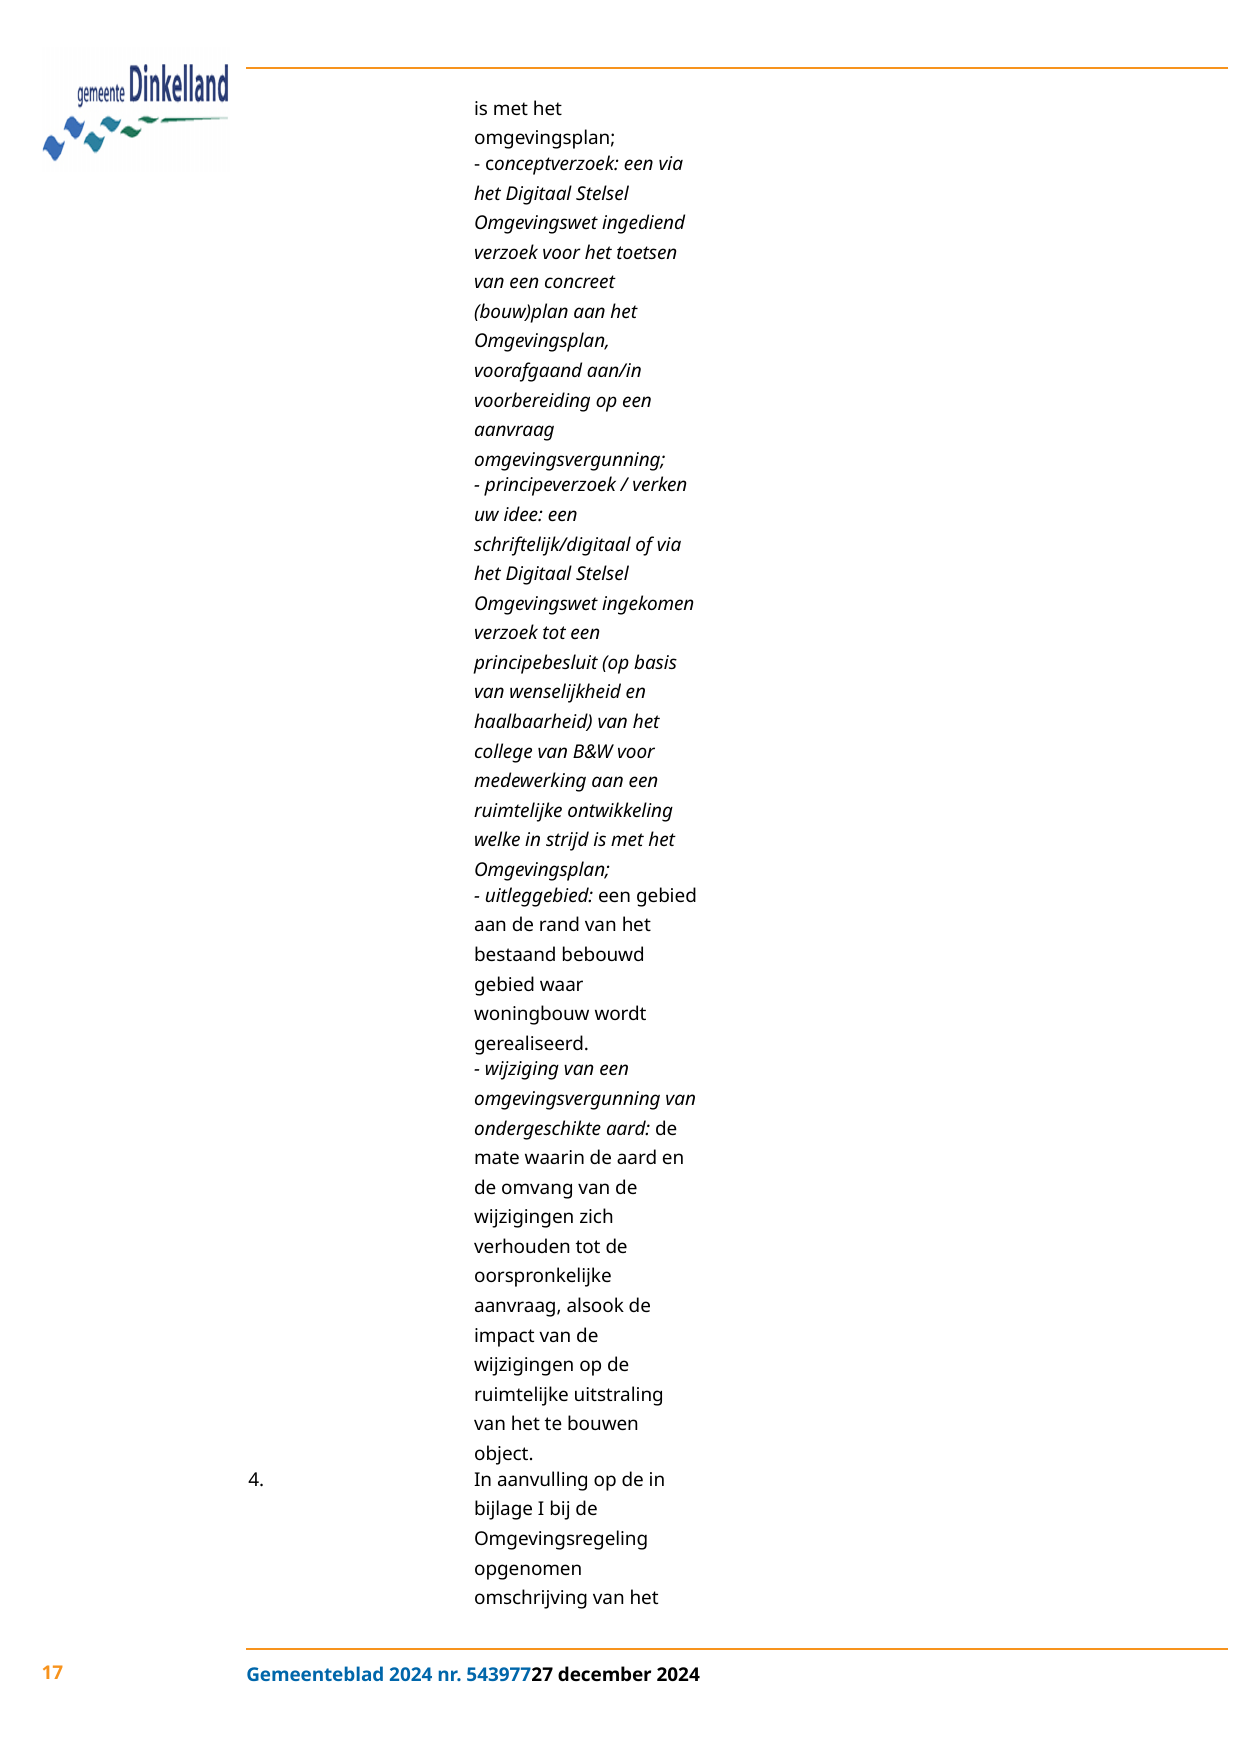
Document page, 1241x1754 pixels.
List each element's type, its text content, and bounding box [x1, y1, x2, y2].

table_cell [248, 150, 474, 472]
table_cell [248, 1056, 474, 1466]
table_cell [248, 472, 474, 882]
table_cell [700, 472, 926, 882]
table_cell - wijziging van een omgevingsvergunning van ondergeschikte aard: de mate waarin de aard en de omvang van de wijzigingen zich verhouden tot de oorspronkelijke aanvraag, alsook de impact van de wijzigingen op de ruimtelijke uitstraling van het te bouwen object. [474, 1056, 700, 1466]
picture [41, 47, 231, 172]
table_cell - conceptverzoek: een via het Digitaal Stelsel Omgevingswet ingediend verzoek voor het toetsen van een concreet (bouw)plan aan het Omgevingsplan, voorafgaand aan/in voorbereiding op een aanvraag omgevingsvergunning; [474, 150, 700, 472]
table_cell [700, 95, 926, 150]
table_cell [926, 150, 1152, 472]
table_cell - uitleggebied: een gebied aan de rand van het bestaand bebouwd gebied waar woningbouw wordt gerealiseerd. [474, 882, 700, 1056]
table_cell [700, 882, 926, 1056]
table_cell [926, 1466, 1152, 1610]
table_cell [926, 472, 1152, 882]
table_cell 4. [248, 1466, 474, 1610]
table_cell [700, 1466, 926, 1610]
table_cell [700, 150, 926, 472]
table_cell [248, 882, 474, 1056]
table_cell [926, 95, 1152, 150]
table_cell is met het omgevingsplan; [474, 95, 700, 150]
table_cell In aanvulling op de in bijlage I bij de Omgevingsregeling opgenomen omschrijving van het [474, 1466, 700, 1610]
table_cell [248, 95, 474, 150]
table_cell [926, 1056, 1152, 1466]
table_cell - principeverzoek / verken uw idee: een schriftelijk/digitaal of via het Digitaal Stelsel Omgevingswet ingekomen verzoek tot een principebesluit (op basis van wenselijkheid en haalbaarheid) van het college van B&W voor medewerking aan een ruimtelijke ontwikkeling welke in strijd is met het Omgevingsplan; [474, 472, 700, 882]
table_cell [700, 1056, 926, 1466]
table_cell [926, 882, 1152, 1056]
